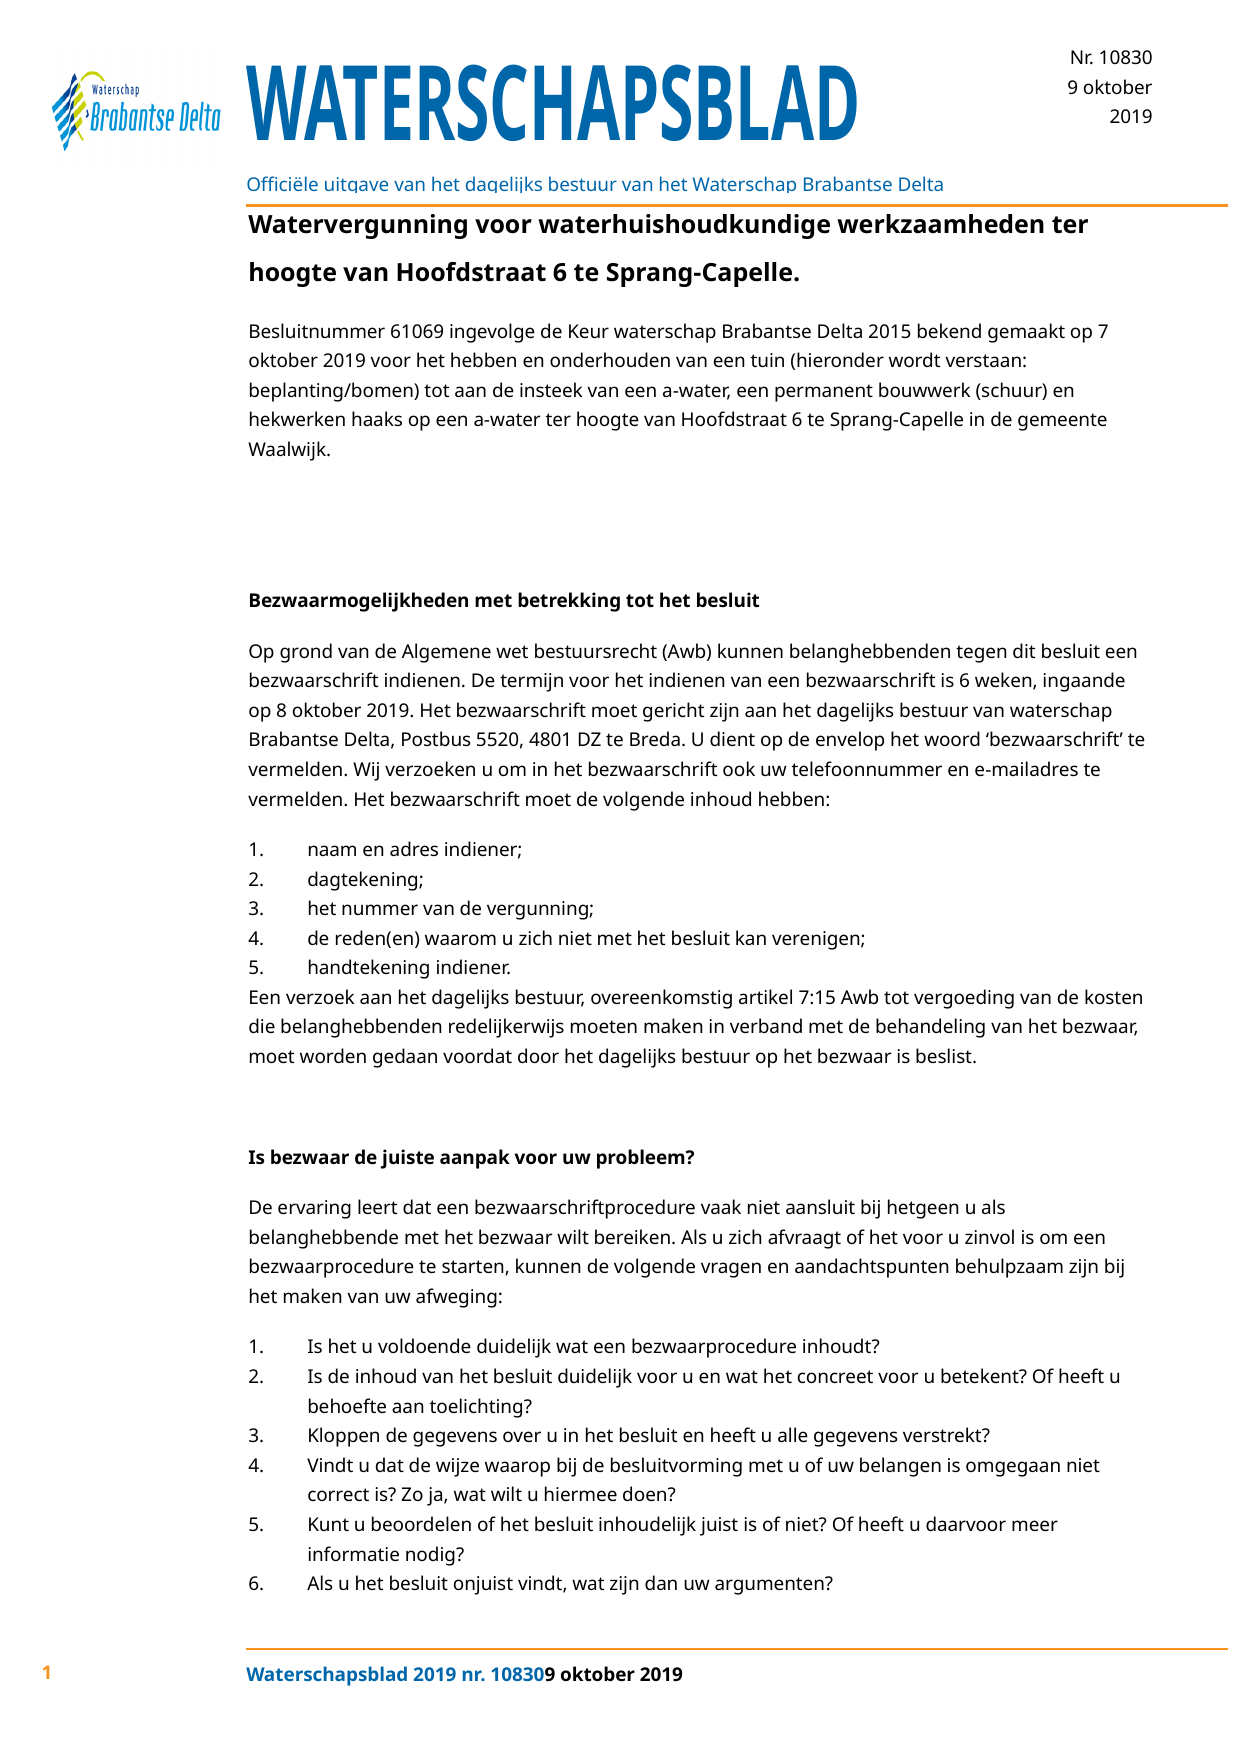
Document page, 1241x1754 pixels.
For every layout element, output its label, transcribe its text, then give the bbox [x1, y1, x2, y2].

list Als u het besluit onjuist vindt, wat zijn dan uw argumenten? [248, 1570, 1152, 1596]
text Besluitnummer 61069 ingevolge de Keur waterschap Brabantse Delta 2015 bekend gemaakt op 7 oktober 2019 voor het hebben en onderhouden van een tuin (hieronder wordt verstaan: beplanting/bomen) tot aan de insteek van een a-water, een permanent bouwwerk (schuur) en hekwerken haaks op een a-water ter hoogte van Hoofdstraat 6 te Sprang-Capelle in de gemeente Waalwijk. [248, 318, 1152, 462]
text Op grond van de Algemene wet bestuursrecht (Awb) kunnen belanghebbenden tegen dit besluit een bezwaarschrift indienen. De termijn voor het indienen van een bezwaarschrift is 6 weken, ingaande op 8 oktober 2019. Het bezwaarschrift moet gericht zijn aan het dagelijks bestuur van waterschap Brabantse Delta, Postbus 5520, 4801 DZ te Breda. U dient op de envelop het woord ‘bezwaarschrift’ te vermelden. Wij verzoeken u om in het bezwaarschrift ook uw telefoonnummer en e‑mailadres te vermelden. Het bezwaarschrift moet de volgende inhoud hebben: [248, 638, 1152, 812]
text De ervaring leert dat een bezwaarschriftprocedure vaak niet aansluit bij hetgeen u als belanghebbende met het bezwaar wilt bereiken. Als u zich afvraagt of het voor u zinvol is om een bezwaarprocedure te starten, kunnen de volgende vragen en aandachtspunten behulpzaam zijn bij het maken van uw afweging: [248, 1194, 1152, 1309]
text Is bezwaar de juiste aanpak voor uw probleem? [248, 1144, 1152, 1170]
list dagtekening; [248, 866, 1152, 892]
list Kunt u beoordelen of het besluit inhoudelijk juist is of niet? Of heeft u daarvoor meer informatie nodig? [248, 1511, 1152, 1567]
list Is de inhoud van het besluit duidelijk voor u en wat het concreet voor u betekent? Of heeft u behoefte aan toelichting? [248, 1363, 1152, 1419]
list Vindt u dat de wijze waarop bij de besluitvorming met u of uw belangen is omgegaan niet correct is? Zo ja, wat wilt u hiermee doen? [248, 1452, 1152, 1507]
list naam en adres indiener; [248, 836, 1152, 862]
text Bezwaarmogelijkheden met betrekking tot het besluit [248, 587, 1152, 613]
list het nummer van de vergunning; [248, 895, 1152, 921]
list handtekening indiener. [248, 954, 1152, 980]
list de reden(en) waarom u zich niet met het besluit kan verenigen; [248, 925, 1152, 951]
text Watervergunning voor waterhuishoudkundige werkzaamheden ter hoogte van Hoofdstraat 6 te Sprang-Capelle. [248, 207, 1152, 288]
picture [41, 47, 231, 172]
text Een verzoek aan het dagelijks bestuur, overeenkomstig artikel 7:15 Awb tot vergoeding van de kosten die belanghebbenden redelijkerwijs moeten maken in verband met de behandeling van het bezwaar, moet worden gedaan voordat door het dagelijks bestuur op het bezwaar is beslist. [248, 984, 1152, 1069]
list Kloppen de gegevens over u in het besluit en heeft u alle gegevens verstrekt? [248, 1422, 1152, 1448]
list Is het u voldoende duidelijk wat een bezwaarprocedure inhoudt? [248, 1334, 1152, 1359]
